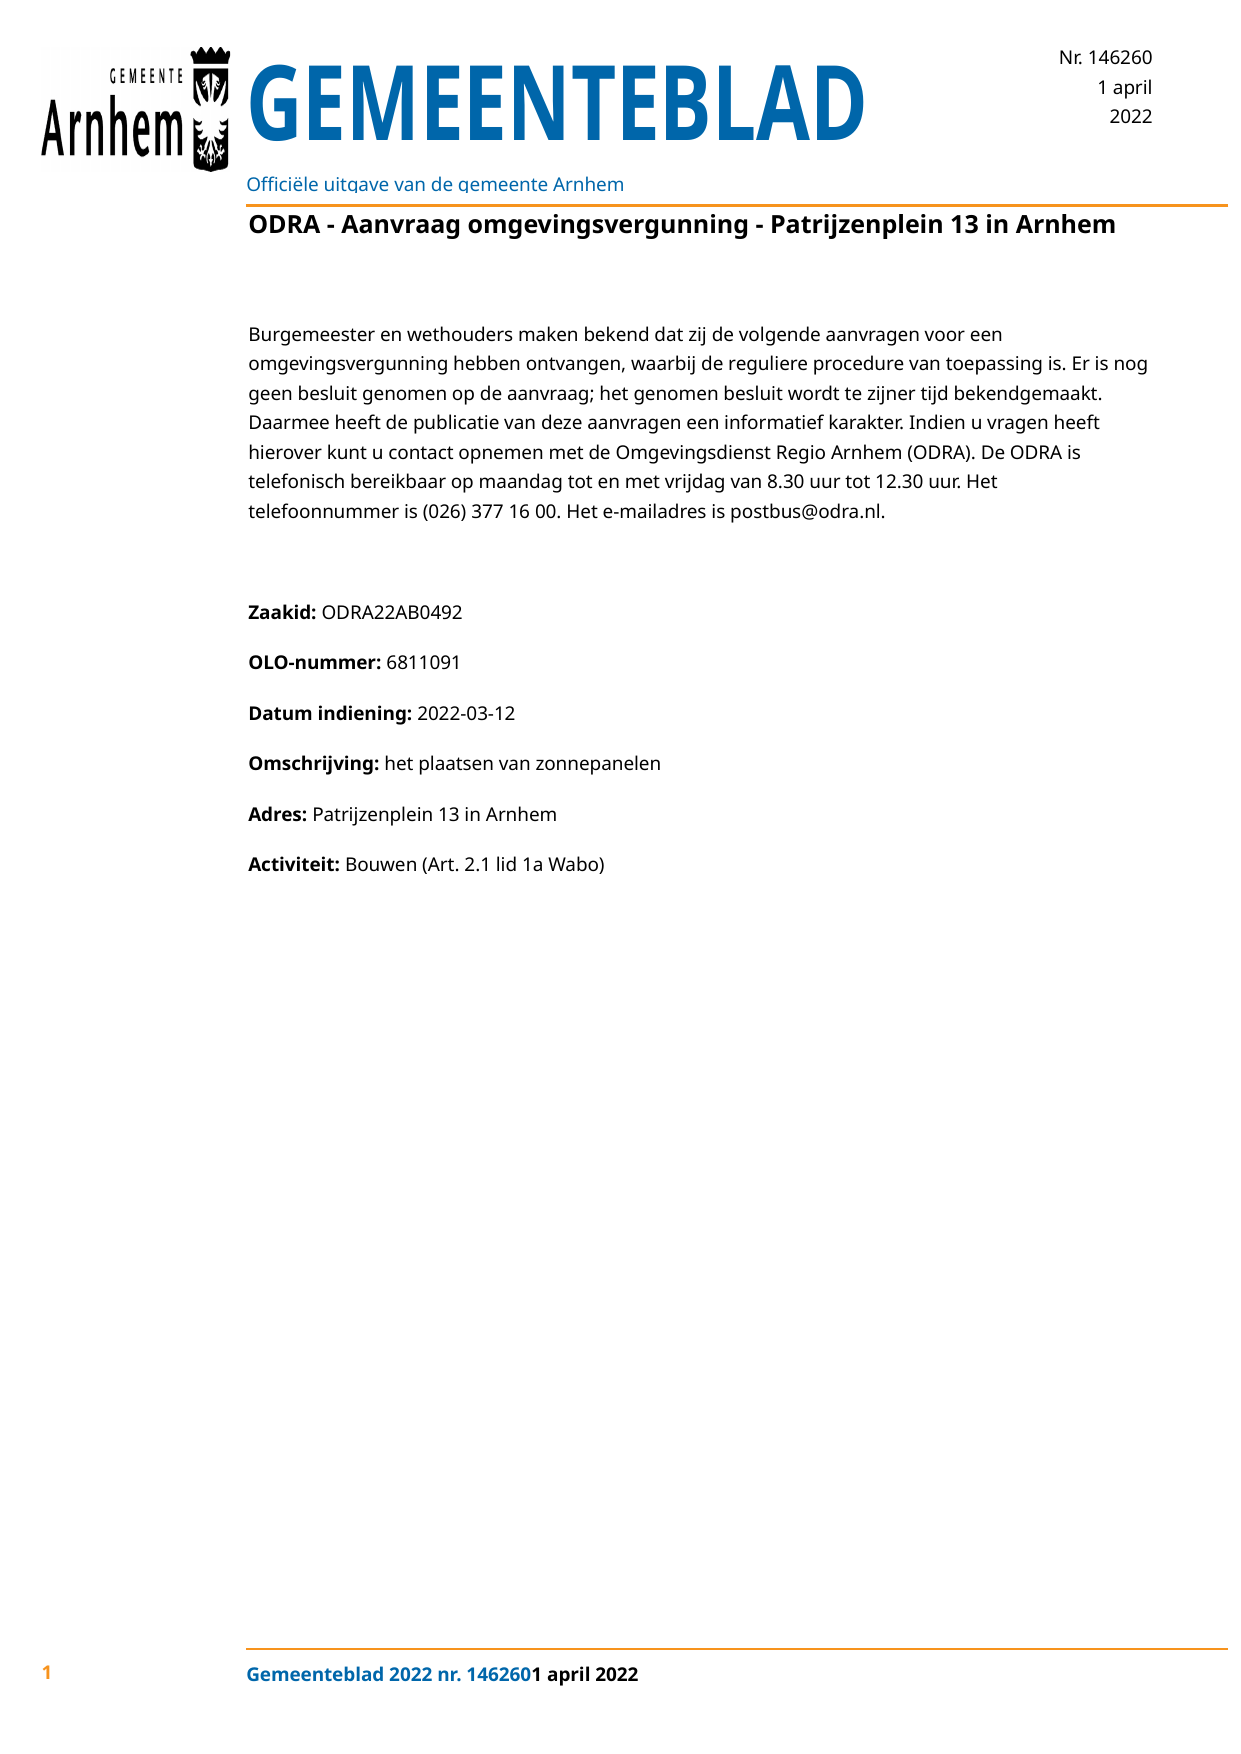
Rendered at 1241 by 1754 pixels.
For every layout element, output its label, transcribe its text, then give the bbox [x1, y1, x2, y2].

text Adres: Patrijzenplein 13 in Arnhem [248, 801, 1152, 826]
text Zaakid: ODRA22AB0492 [248, 599, 1152, 625]
text Datum indiening: 2022-03-12 [248, 700, 1152, 726]
text OLO-nummer: 6811091 [248, 649, 1152, 675]
text ODRA - Aanvraag omgevingsvergunning - Patrijzenplein 13 in Arnhem [248, 207, 1152, 241]
text Activiteit: Bouwen (Art. 2.1 lid 1a Wabo) [248, 851, 1152, 877]
text Burgemeester en wethouders maken bekend dat zij de volgende aanvragen voor een omgevingsvergunning hebben ontvangen, waarbij de reguliere procedure van toepassing is. Er is nog geen besluit genomen op de aanvraag; het genomen besluit wordt te zijner tijd bekendgemaakt. Daarmee heeft de publicatie van deze aanvragen een informatief karakter. Indien u vragen heeft hierover kunt u contact opnemen met de Omgevingsdienst Regio Arnhem (ODRA). De ODRA is telefonisch bereikbaar op maandag tot en met vrijdag van 8.30 uur tot 12.30 uur. Het telefoonnummer is (026) 377 16 00. Het e-mailadres is postbus@odra.nl. [248, 321, 1152, 524]
text Omschrijving: het plaatsen van zonnepanelen [248, 750, 1152, 776]
picture [41, 47, 231, 172]
